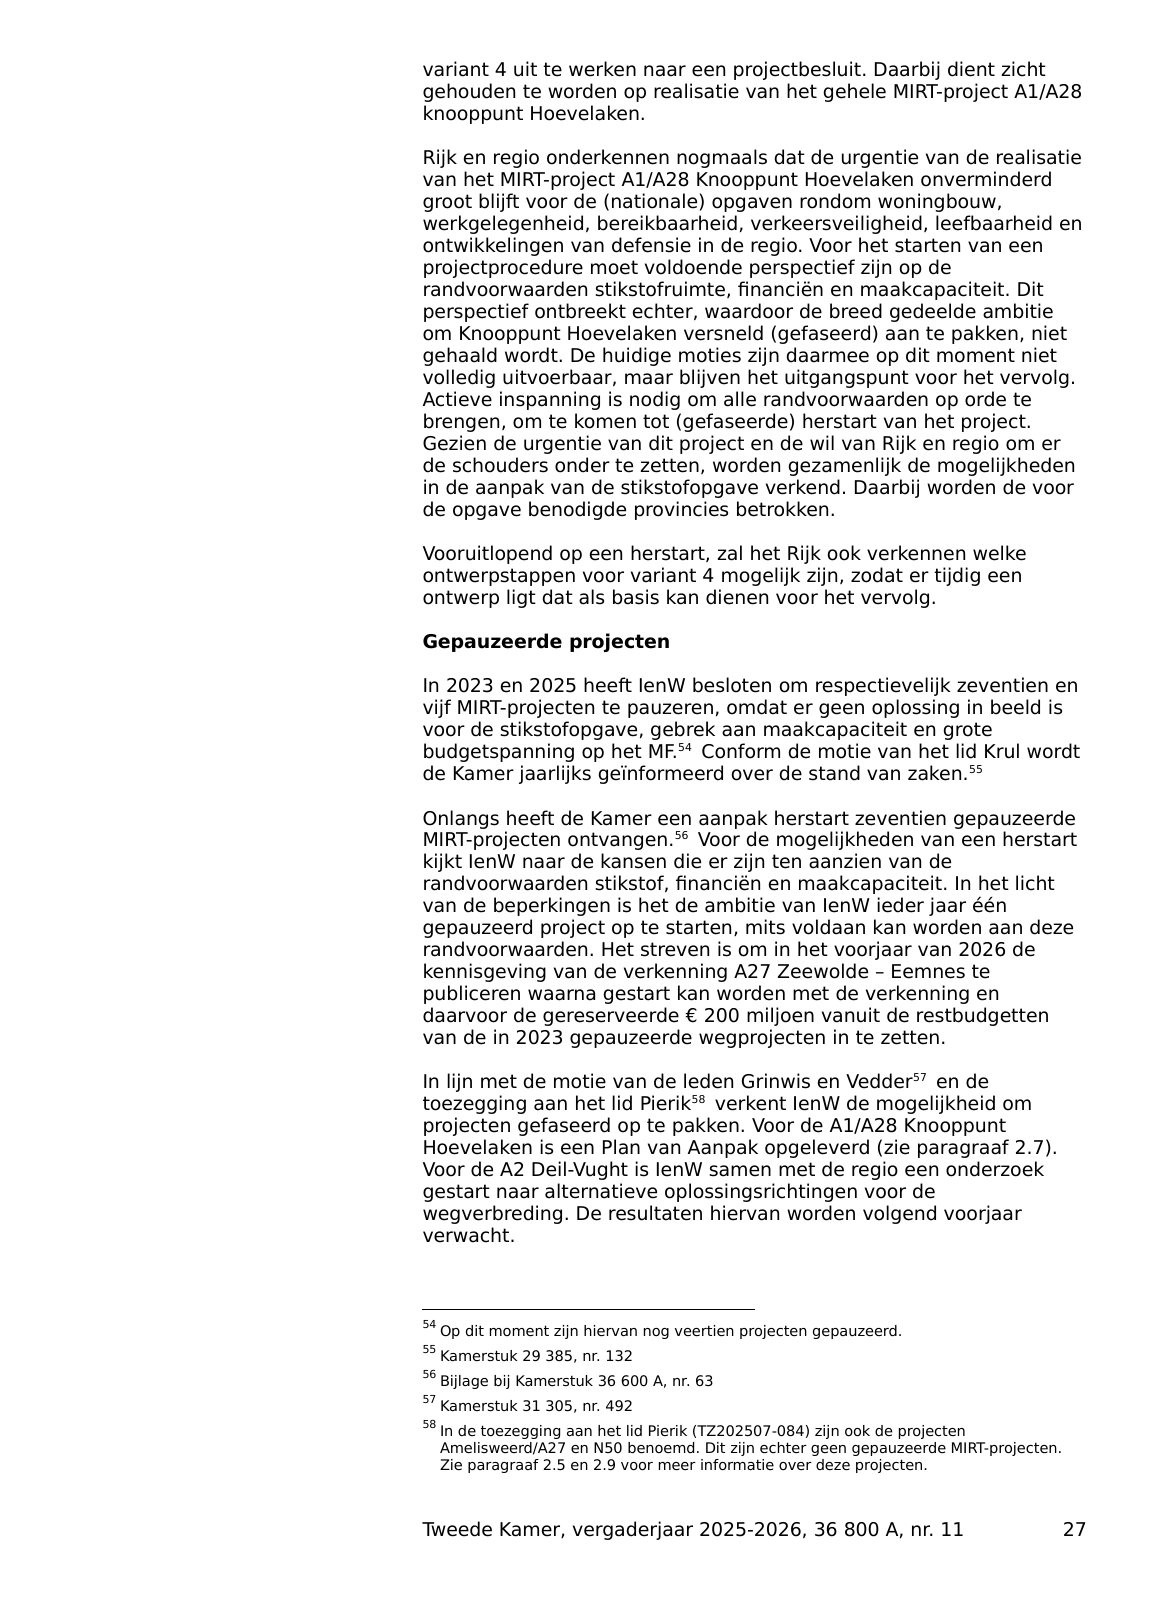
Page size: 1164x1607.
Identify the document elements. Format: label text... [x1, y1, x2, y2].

text In 2023 en 2025 heeft IenW besloten om respectievelijk zeventien en vijf MIRT-projecten te pauzeren, omdat er geen oplossing in beeld is voor de stikstofopgave, gebrek aan maakcapaciteit en grote budgetspanning op het MF. Conform de motie van het lid Krul wordt de Kamer jaarlijks geïnformeerd over de stand van zaken. [422, 675, 1087, 785]
text Vooruitlopend op een herstart, zal het Rijk ook verkennen welke ontwerpstappen voor variant 4 mogelijk zijn, zodat er tijdig een ontwerp ligt dat als basis kan dienen voor het vervolg. [422, 543, 1087, 609]
text Rijk en regio onderkennen nogmaals dat de urgentie van de realisatie van het MIRT-project A1/A28 Knooppunt Hoevelaken onverminderd groot blijft voor de (nationale) opgaven rondom woningbouw, werkgelegenheid, bereikbaarheid, verkeersveiligheid, leefbaarheid en ontwikkelingen van defensie in de regio. Voor het starten van een projectprocedure moet voldoende perspectief zijn op de randvoorwaarden stikstofruimte, financiën en maakcapaciteit. Dit perspectief ontbreekt echter, waardoor de breed gedeelde ambitie om Knooppunt Hoevelaken versneld (gefaseerd) aan te pakken, niet gehaald wordt. De huidige moties zijn daarmee op dit moment niet volledig uitvoerbaar, maar blijven het uitgangspunt voor het vervolg. Actieve inspanning is nodig om alle randvoorwaarden op orde te brengen, om te komen tot (gefaseerde) herstart van het project. Gezien de urgentie van dit project en de wil van Rijk en regio om er de schouders onder te zetten, worden gezamenlijk de mogelijkheden in de aanpak van de stikstofopgave verkend. Daarbij worden de voor de opgave benodigde provincies betrokken. [422, 147, 1087, 521]
text variant 4 uit te werken naar een projectbesluit. Daarbij dient zicht gehouden te worden op realisatie van het gehele MIRT-project A1/A28 knooppunt Hoevelaken. [422, 59, 1087, 125]
text In de toezegging aan het lid Pierik (TZ202507-084) zijn ook de projecten Amelisweerd/A27 en N50 benoemd. Dit zijn echter geen gepauzeerde MIRT-projecten. Zie paragraaf 2.5 en 2.9 voor meer informatie over deze projecten. [422, 1418, 1087, 1474]
text Kamerstuk 29 385, nr. 132 [422, 1343, 1087, 1366]
text Bijlage bij Kamerstuk 36 600 A, nr. 63 [422, 1368, 1087, 1391]
text Op dit moment zijn hiervan nog veertien projecten gepauzeerd. [422, 1318, 1087, 1341]
text In lijn met de motie van de leden Grinwis en Vedder en de toezegging aan het lid Pierik verkent IenW de mogelijkheid om projecten gefaseerd op te pakken. Voor de A1/A28 Knooppunt Hoevelaken is een Plan van Aanpak opgeleverd (zie paragraaf 2.7). Voor de A2 Deil-Vught is IenW samen met de regio een onderzoek gestart naar alternatieve oplossingsrichtingen voor de wegverbreding. De resultaten hiervan worden volgend voorjaar verwacht. [422, 1071, 1087, 1247]
subtitle Gepauzeerde projecten [422, 631, 1087, 653]
text Onlangs heeft de Kamer een aanpak herstart zeventien gepauzeerde MIRT-projecten ontvangen. Voor de mogelijkheden van een herstart kijkt IenW naar de kansen die er zijn ten aanzien van de randvoorwaarden stikstof, financiën en maakcapaciteit. In het licht van de beperkingen is het de ambitie van IenW ieder jaar één gepauzeerd project op te starten, mits voldaan kan worden aan deze randvoorwaarden. Het streven is om in het voorjaar van 2026 de kennisgeving van de verkenning A27 Zeewolde – Eemnes te publiceren waarna gestart kan worden met de verkenning en daarvoor de gereserveerde € 200 miljoen vanuit de restbudgetten van de in 2023 gepauzeerde wegprojecten in te zetten. [422, 807, 1087, 1049]
text Kamerstuk 31 305, nr. 492 [422, 1393, 1087, 1416]
